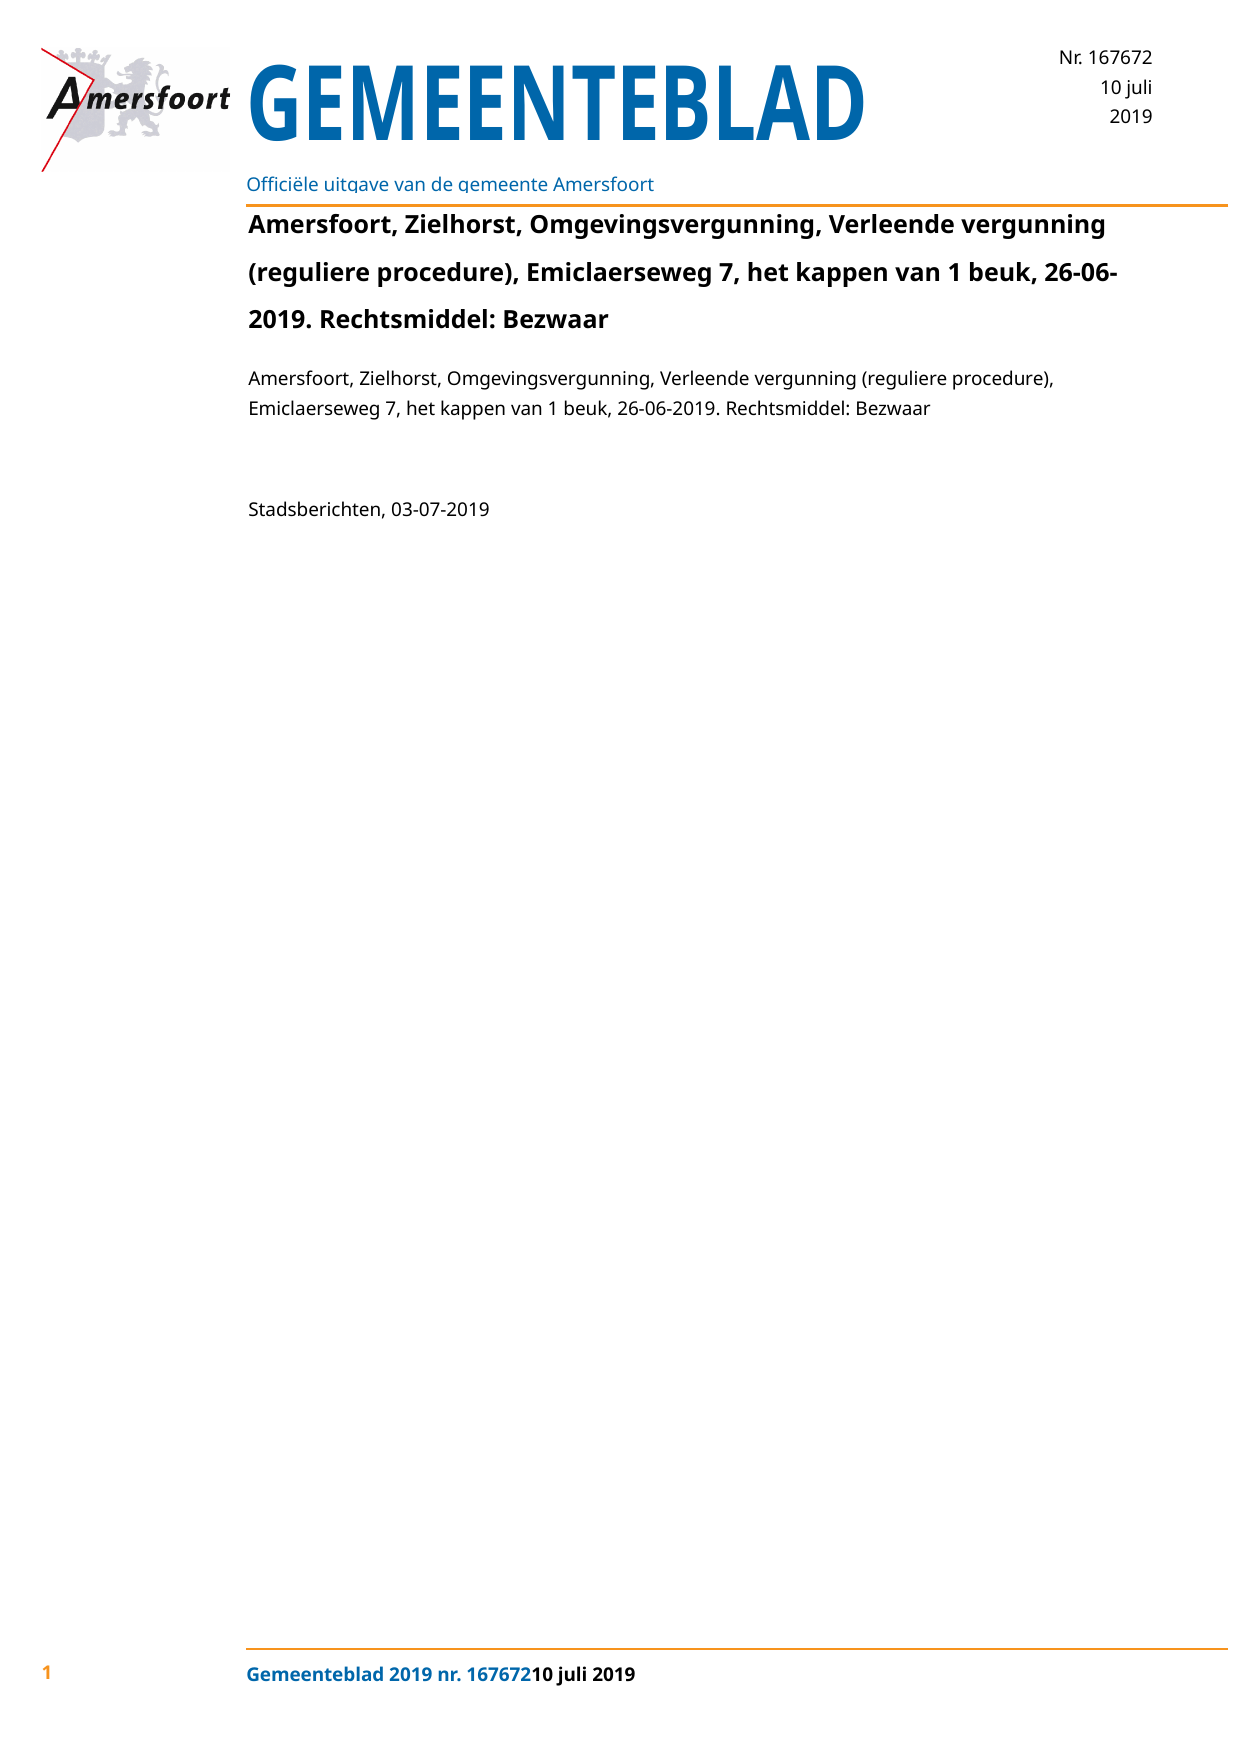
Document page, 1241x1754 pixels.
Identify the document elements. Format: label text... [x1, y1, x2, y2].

text Amersfoort, Zielhorst, Omgevingsvergunning, Verleende vergunning (reguliere procedure), Emiclaerseweg 7, het kappen van 1 beuk, 26-06-2019. Rechtsmiddel: Bezwaar [248, 366, 1152, 421]
text Amersfoort, Zielhorst, Omgevingsvergunning, Verleende vergunning (reguliere procedure), Emiclaerseweg 7, het kappen van 1 beuk, 26-06-2019. Rechtsmiddel: Bezwaar [248, 207, 1152, 336]
text Stadsberichten, 03-07-2019 [248, 496, 1152, 522]
picture [41, 47, 231, 172]
